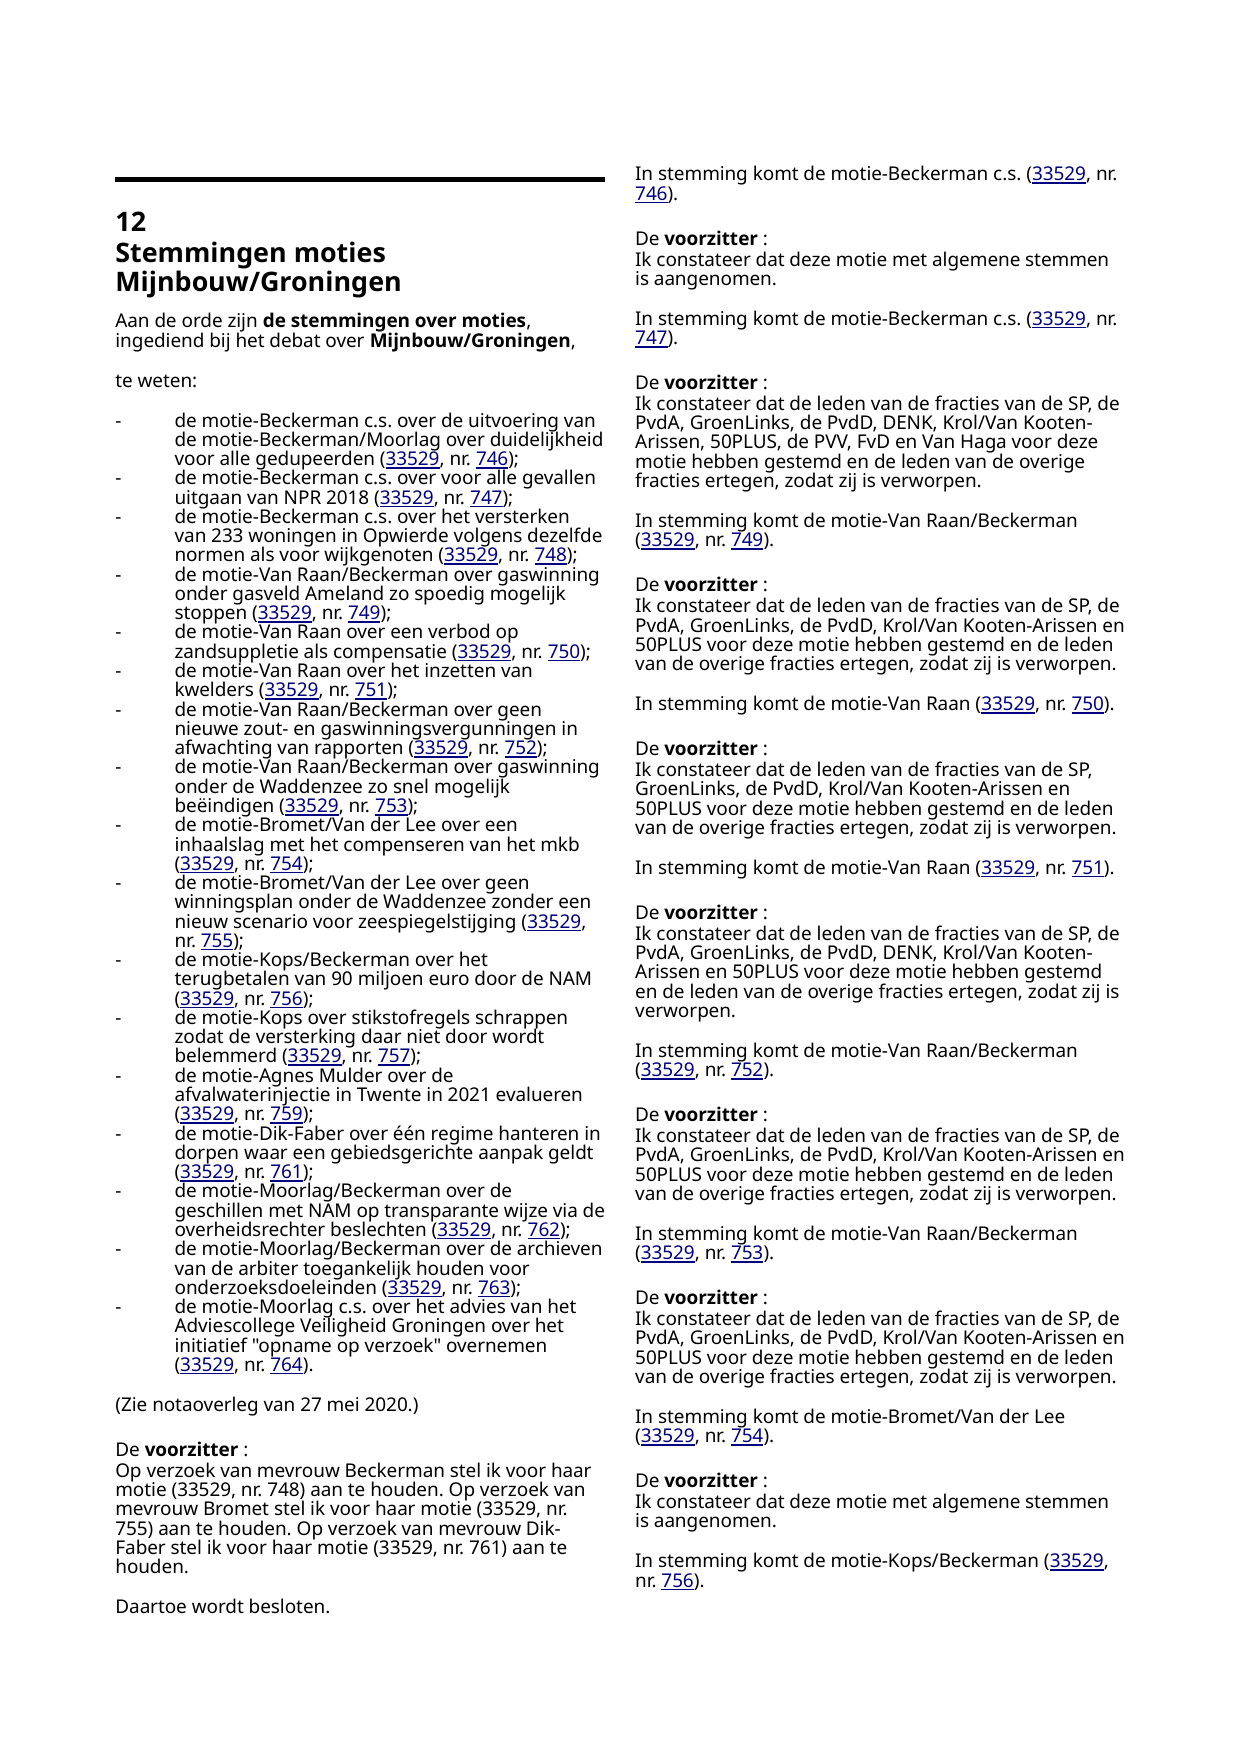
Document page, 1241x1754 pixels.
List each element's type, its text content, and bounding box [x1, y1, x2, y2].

text Aan de orde zijn de stemmingen over moties, ingediend bij het debat over Mijnbouw/Groningen, [115, 312, 605, 351]
text De voorzitter : [635, 1284, 1125, 1310]
text In stemming komt de motie-Bromet/Van der Lee (33529, nr. 754). [635, 1408, 1125, 1447]
text In stemming komt de motie-Kops/Beckerman (33529, nr. 756). [635, 1552, 1125, 1591]
text De voorzitter : [115, 1436, 605, 1462]
text Ik constateer dat deze motie met algemene stemmen is aangenomen. [635, 251, 1125, 289]
list de motie-Van Raan/Beckerman over gaswinning onder de Waddenzee zo snel mogelijk beëindigen (33529, nr. 753); [115, 758, 605, 816]
text Ik constateer dat deze motie met algemene stemmen is aangenomen. [635, 1493, 1125, 1532]
text In stemming komt de motie-Van Raan/Beckerman (33529, nr. 753). [635, 1225, 1125, 1263]
text De voorzitter : [635, 572, 1125, 597]
text Ik constateer dat de leden van de fracties van de SP, de PvdA, GroenLinks, de PvdD, DENK, Krol/Van Kooten-Arissen en 50PLUS voor deze motie hebben gestemd en de leden van de overige fracties ertegen, zodat zij is verworpen. [635, 925, 1125, 1021]
text De voorzitter : [635, 735, 1125, 761]
list de motie-Kops over stikstofregels schrappen zodat de versterking daar niet door wordt belemmerd (33529, nr. 757); [115, 1009, 605, 1067]
text (Zie notaoverleg van 27 mei 2020.) [115, 1396, 605, 1415]
list de motie-Van Raan over het inzetten van kwelders (33529, nr. 751); [115, 662, 605, 701]
text Daartoe wordt besloten. [115, 1598, 605, 1617]
list de motie-Beckerman c.s. over voor alle gevallen uitgaan van NPR 2018 (33529, nr. 747); [115, 469, 605, 508]
text Stemmingen moties Mijnbouw/Groningen [115, 239, 605, 312]
text Ik constateer dat de leden van de fracties van de SP, GroenLinks, de PvdD, Krol/Van Kooten-Arissen en 50PLUS voor deze motie hebben gestemd en de leden van de overige fracties ertegen, zodat zij is verworpen. [635, 761, 1125, 838]
text Op verzoek van mevrouw Beckerman stel ik voor haar motie (33529, nr. 748) aan te houden. Op verzoek van mevrouw Bromet stel ik voor haar motie (33529, nr. 755) aan te houden. Op verzoek van mevrouw Dik-Faber stel ik voor haar motie (33529, nr. 761) aan te houden. [115, 1462, 605, 1577]
text In stemming komt de motie-Van Raan (33529, nr. 750). [635, 695, 1125, 714]
text De voorzitter : [635, 225, 1125, 251]
list de motie-Van Raan/Beckerman over geen nieuwe zout- en gaswinningsvergunningen in afwachting van rapporten (33529, nr. 752); [115, 701, 605, 758]
text De voorzitter : [635, 1101, 1125, 1127]
list de motie-Kops/Beckerman over het terugbetalen van 90 miljoen euro door de NAM (33529, nr. 756); [115, 951, 605, 1009]
list de motie-Dik-Faber over één regime hanteren in dorpen waar een gebiedsgerichte aanpak geldt (33529, nr. 761); [115, 1124, 605, 1182]
text In stemming komt de motie-Beckerman c.s. (33529, nr. 746). [635, 165, 1125, 204]
text De voorzitter : [635, 899, 1125, 925]
text te weten: [115, 372, 605, 391]
list de motie-Beckerman c.s. over het versterken van 233 woningen in Opwierde volgens dezelfde normen als voor wijkgenoten (33529, nr. 748); [115, 508, 605, 566]
text In stemming komt de motie-Van Raan (33529, nr. 751). [635, 859, 1125, 878]
text 12 [115, 203, 605, 239]
list de motie-Moorlag/Beckerman over de archieven van de arbiter toegankelijk houden voor onderzoeksdoeleinden (33529, nr. 763); [115, 1240, 605, 1298]
list de motie-Moorlag c.s. over het advies van het Adviescollege Veiligheid Groningen over het initiatief "opname op verzoek" overnemen (33529, nr. 764). [115, 1298, 605, 1375]
list de motie-Bromet/Van der Lee over geen winningsplan onder de Waddenzee zonder een nieuw scenario voor zeespiegelstijging (33529, nr. 755); [115, 874, 605, 951]
list de motie-Moorlag/Beckerman over de geschillen met NAM op transparante wijze via de overheidsrechter beslechten (33529, nr. 762); [115, 1182, 605, 1240]
text Ik constateer dat de leden van de fracties van de SP, de PvdA, GroenLinks, de PvdD, Krol/Van Kooten-Arissen en 50PLUS voor deze motie hebben gestemd en de leden van de overige fracties ertegen, zodat zij is verworpen. [635, 1310, 1125, 1387]
text De voorzitter : [635, 369, 1125, 395]
text Ik constateer dat de leden van de fracties van de SP, de PvdA, GroenLinks, de PvdD, DENK, Krol/Van Kooten-Arissen, 50PLUS, de PVV, FvD en Van Haga voor deze motie hebben gestemd en de leden van de overige fracties ertegen, zodat zij is verworpen. [635, 395, 1125, 491]
list de motie-Bromet/Van der Lee over een inhaalslag met het compenseren van het mkb (33529, nr. 754); [115, 816, 605, 874]
list de motie-Agnes Mulder over de afvalwaterinjectie in Twente in 2021 evalueren (33529, nr. 759); [115, 1067, 605, 1124]
text Ik constateer dat de leden van de fracties van de SP, de PvdA, GroenLinks, de PvdD, Krol/Van Kooten-Arissen en 50PLUS voor deze motie hebben gestemd en de leden van de overige fracties ertegen, zodat zij is verworpen. [635, 1127, 1125, 1204]
text In stemming komt de motie-Van Raan/Beckerman (33529, nr. 752). [635, 1042, 1125, 1081]
text In stemming komt de motie-Van Raan/Beckerman (33529, nr. 749). [635, 512, 1125, 551]
list de motie-Beckerman c.s. over de uitvoering van de motie-Beckerman/Moorlag over duidelijkheid voor alle gedupeerden (33529, nr. 746); [115, 412, 605, 469]
list de motie-Van Raan over een verbod op zandsuppletie als compensatie (33529, nr. 750); [115, 623, 605, 662]
text Ik constateer dat de leden van de fracties van de SP, de PvdA, GroenLinks, de PvdD, Krol/Van Kooten-Arissen en 50PLUS voor deze motie hebben gestemd en de leden van de overige fracties ertegen, zodat zij is verworpen. [635, 597, 1125, 674]
list de motie-Van Raan/Beckerman over gaswinning onder gasveld Ameland zo spoedig mogelijk stoppen (33529, nr. 749); [115, 566, 605, 623]
text In stemming komt de motie-Beckerman c.s. (33529, nr. 747). [635, 310, 1125, 348]
text De voorzitter : [635, 1467, 1125, 1493]
